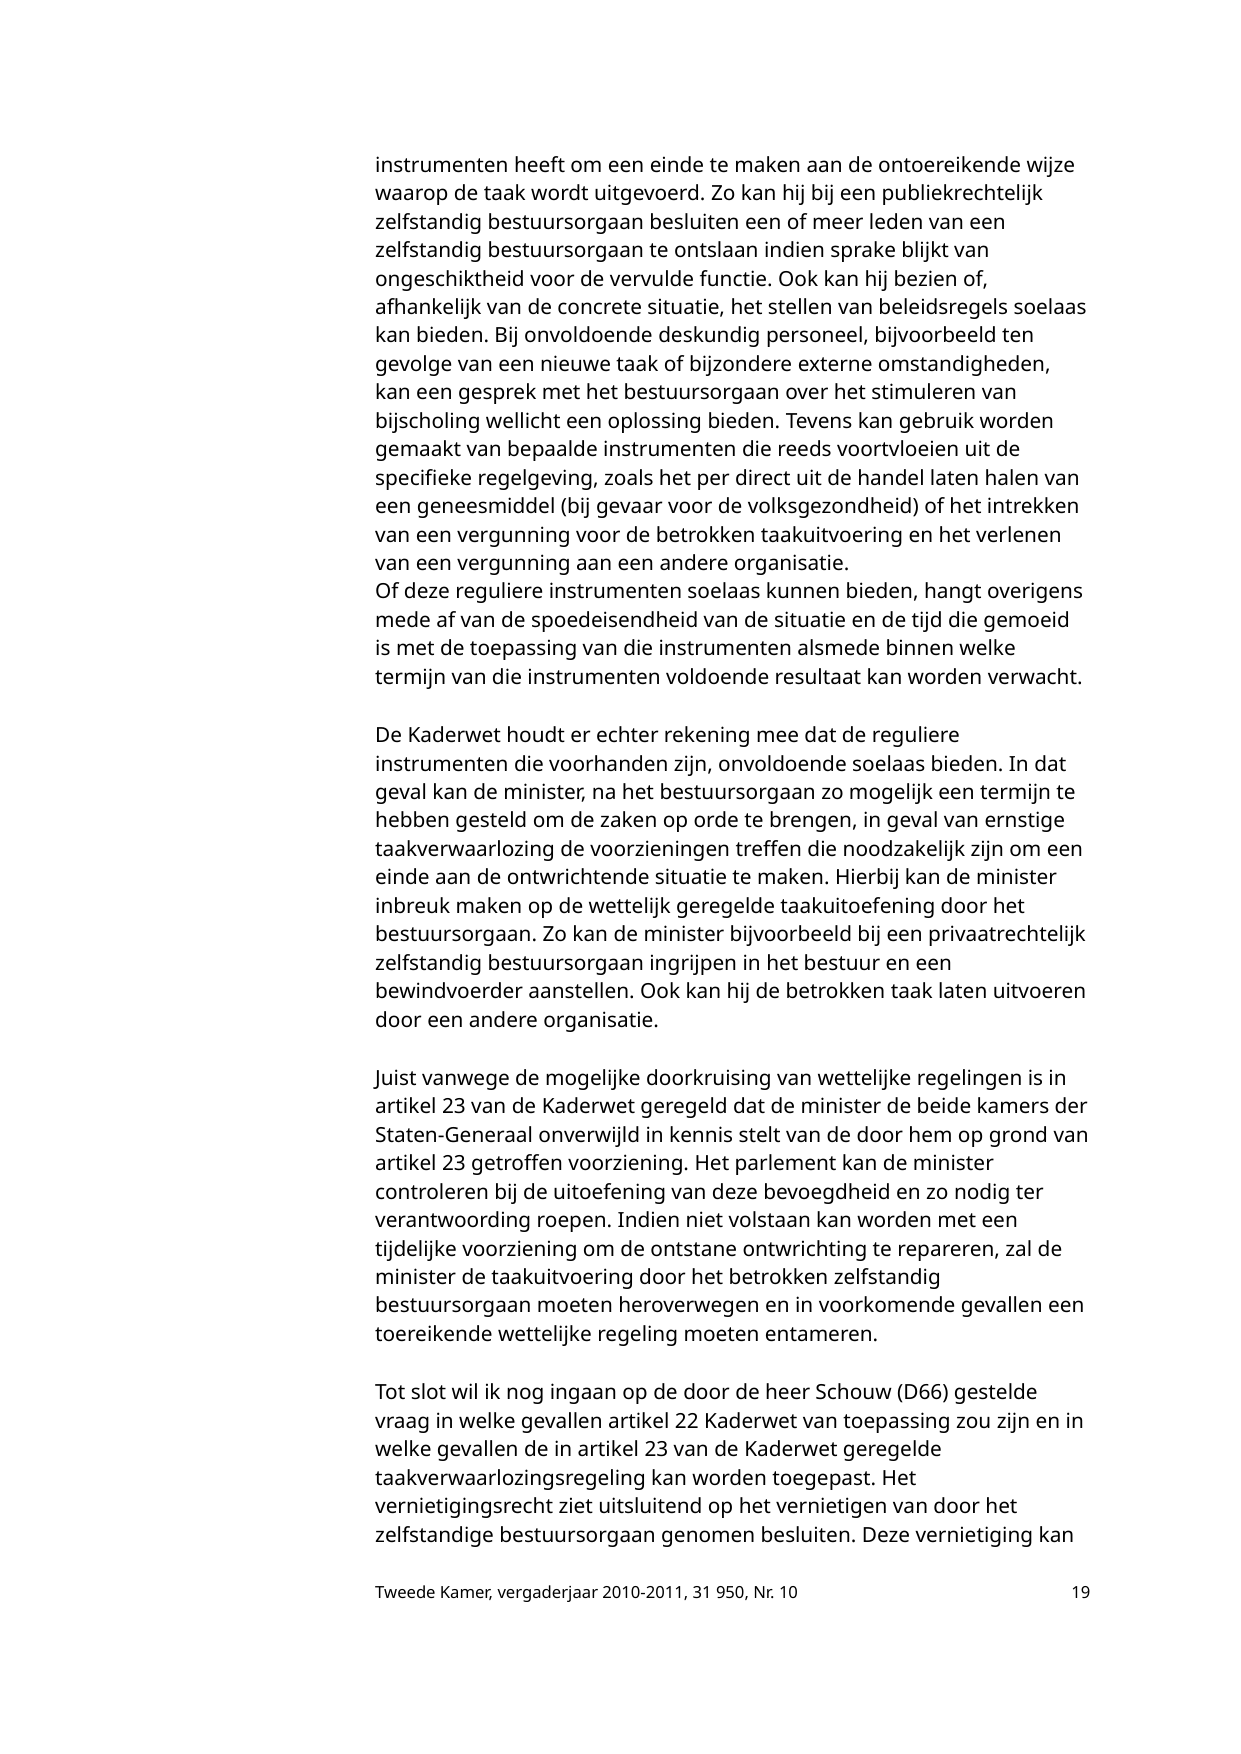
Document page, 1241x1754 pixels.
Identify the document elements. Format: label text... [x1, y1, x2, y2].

text Juist vanwege de mogelijke doorkruising van wettelijke regelingen is in artikel 23 van de Kaderwet geregeld dat de minister de beide kamers der Staten-Generaal onverwijld in kennis stelt van de door hem op grond van artikel 23 getroffen voorziening. Het parlement kan de minister controleren bij de uitoefening van deze bevoegdheid en zo nodig ter verantwoording roepen. Indien niet volstaan kan worden met een tijdelijke voorziening om de ontstane ontwrichting te repareren, zal de minister de taakuitvoering door het betrokken zelfstandig bestuursorgaan moeten heroverwegen en in voorkomende gevallen een toereikende wettelijke regeling moeten entameren. [375, 1063, 1090, 1347]
text De Kaderwet houdt er echter rekening mee dat de reguliere instrumenten die voorhanden zijn, onvoldoende soelaas bieden. In dat geval kan de minister, na het bestuursorgaan zo mogelijk een termijn te hebben gesteld om de zaken op orde te brengen, in geval van ernstige taakverwaarlozing de voorzieningen treffen die noodzakelijk zijn om een einde aan de ontwrichtende situatie te maken. Hierbij kan de minister inbreuk maken op de wettelijk geregelde taakuitoefening door het bestuursorgaan. Zo kan de minister bijvoorbeeld bij een privaatrechtelijk zelfstandig bestuursorgaan ingrijpen in het bestuur en een bewindvoerder aanstellen. Ook kan hij de betrokken taak laten uitvoeren door een andere organisatie. [375, 720, 1090, 1033]
text Tot slot wil ik nog ingaan op de door de heer Schouw (D66) gestelde vraag in welke gevallen artikel 22 Kaderwet van toepassing zou zijn en in welke gevallen de in artikel 23 van de Kaderwet geregelde taakverwaarlozingsregeling kan worden toegepast. Het vernietigingsrecht ziet uitsluitend op het vernietigen van door het zelfstandige bestuursorgaan genomen besluiten. Deze vernietiging kan [375, 1377, 1090, 1548]
text instrumenten heeft om een einde te maken aan de ontoereikende wijze waarop de taak wordt uitgevoerd. Zo kan hij bij een publiekrechtelijk zelfstandig bestuursorgaan besluiten een of meer leden van een zelfstandig bestuursorgaan te ontslaan indien sprake blijkt van ongeschiktheid voor de vervulde functie. Ook kan hij bezien of, afhankelijk van de concrete situatie, het stellen van beleidsregels soelaas kan bieden. Bij onvoldoende deskundig personeel, bijvoorbeeld ten gevolge van een nieuwe taak of bijzondere externe omstandigheden, kan een gesprek met het bestuursorgaan over het stimuleren van bijscholing wellicht een oplossing bieden. Tevens kan gebruik worden gemaakt van bepaalde instrumenten die reeds voortvloeien uit de specifieke regelgeving, zoals het per direct uit de handel laten halen van een geneesmiddel (bij gevaar voor de volksgezondheid) of het intrekken van een vergunning voor de betrokken taakuitvoering en het verlenen van een vergunning aan een andere organisatie. [375, 150, 1090, 577]
text Of deze reguliere instrumenten soelaas kunnen bieden, hangt overigens mede af van de spoedeisendheid van de situatie en de tijd die gemoeid is met de toepassing van die instrumenten alsmede binnen welke termijn van die instrumenten voldoende resultaat kan worden verwacht. [375, 577, 1090, 690]
